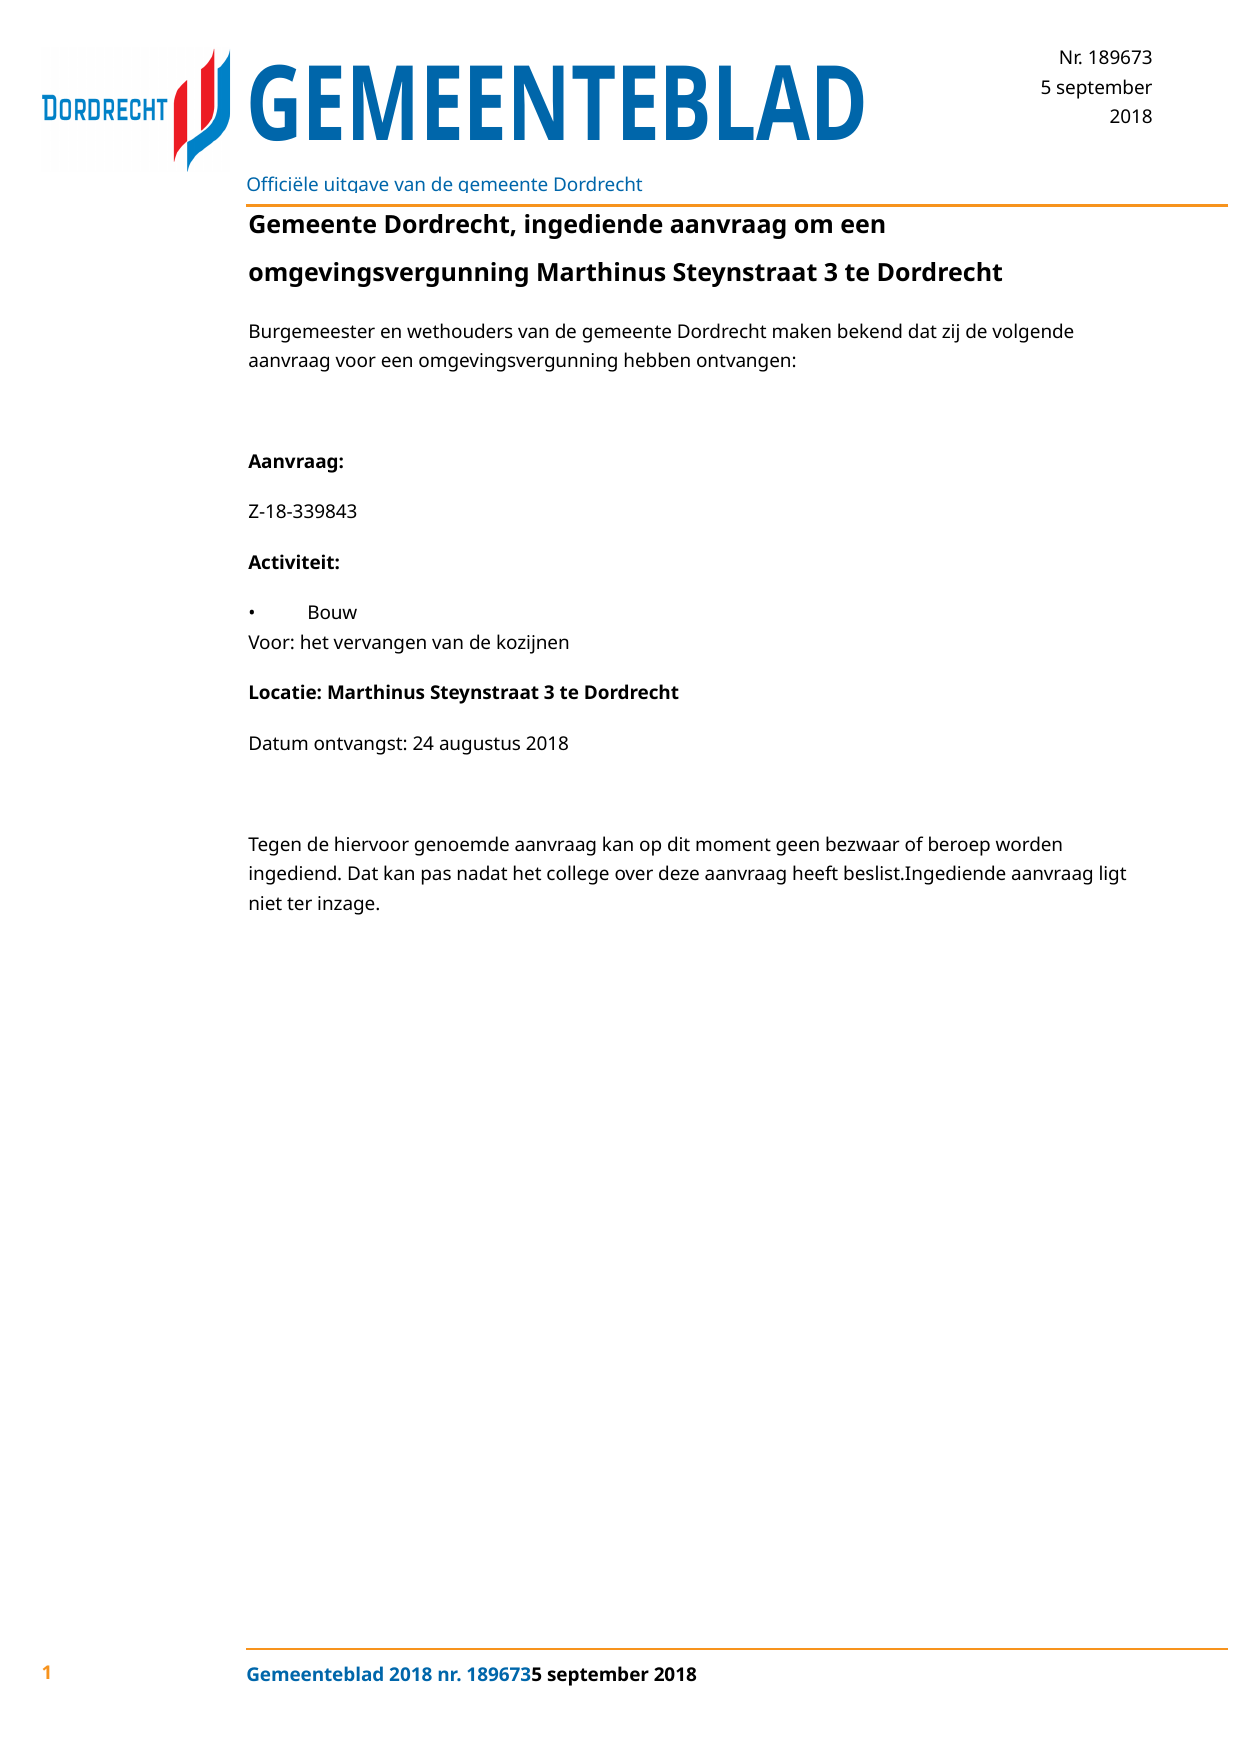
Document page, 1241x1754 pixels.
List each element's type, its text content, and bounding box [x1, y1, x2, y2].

text Tegen de hiervoor genoemde aanvraag kan op dit moment geen bezwaar of beroep worden ingediend. Dat kan pas nadat het college over deze aanvraag heeft beslist.Ingediende aanvraag ligt niet ter inzage. [248, 831, 1152, 916]
picture [41, 47, 231, 172]
text Burgemeester en wethouders van de gemeente Dordrecht maken bekend dat zij de volgende aanvraag voor een omgevingsvergunning hebben ontvangen: [248, 318, 1152, 373]
text Locatie: Marthinus Steynstraat 3 te Dordrecht [248, 679, 1152, 705]
text Activiteit: [248, 549, 1152, 575]
text Gemeente Dordrecht, ingediende aanvraag om een omgevingsvergunning Marthinus Steynstraat 3 te Dordrecht [248, 207, 1152, 288]
text Datum ontvangst: 24 augustus 2018 [248, 730, 1152, 756]
text Z-18-339843 [248, 499, 1152, 524]
list Bouw [248, 599, 1152, 625]
text Aanvraag: [248, 448, 1152, 474]
text Voor: het vervangen van de kozijnen [248, 629, 1152, 655]
